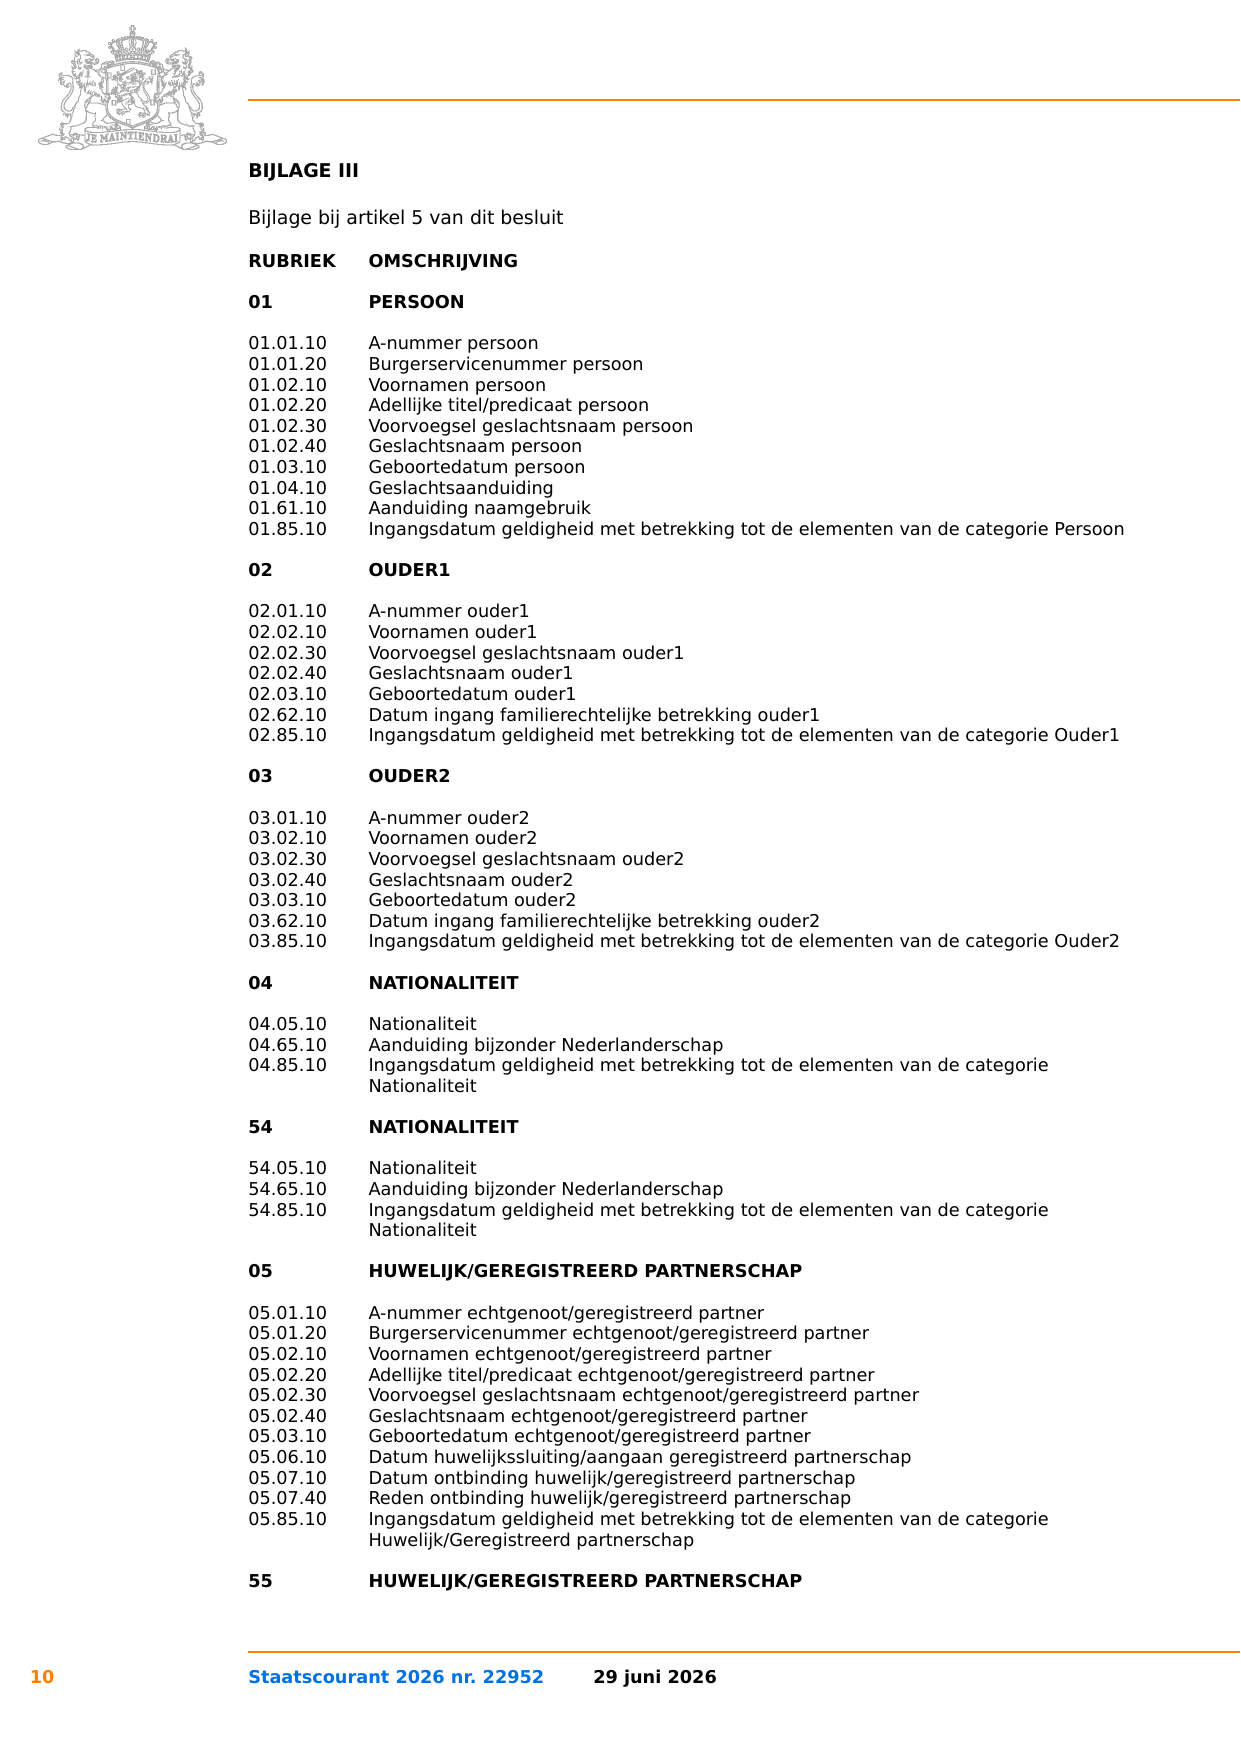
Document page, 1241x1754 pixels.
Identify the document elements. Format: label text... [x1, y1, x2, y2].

table_cell NATIONALITEIT [363, 1117, 1163, 1138]
table_cell 03 [248, 766, 362, 787]
table_cell [248, 271, 362, 292]
table_cell [363, 787, 1163, 808]
table_cell 05 [248, 1261, 362, 1282]
table_cell PERSOON [363, 292, 1163, 313]
table_cell 04 [248, 973, 362, 993]
table_cell 01.01.10 [248, 333, 362, 354]
table_cell 03.01.10 [248, 808, 362, 828]
table_header RUBRIEK [248, 251, 362, 271]
table_cell Burgerservicenummer echtgenoot/geregistreerd partner [363, 1323, 1163, 1344]
table_cell [363, 581, 1163, 601]
table_cell 02.62.10 [248, 705, 362, 725]
table_cell [363, 1550, 1163, 1571]
table_cell [363, 746, 1163, 766]
table_cell [248, 1241, 362, 1261]
table_cell Adellijke titel/predicaat persoon [363, 395, 1163, 416]
table_cell 54.05.10 [248, 1158, 362, 1179]
table_cell [248, 1282, 362, 1303]
table_cell 05.01.20 [248, 1323, 362, 1344]
table_cell A-nummer persoon [363, 333, 1163, 354]
table_cell [248, 540, 362, 560]
table_cell 03.03.10 [248, 890, 362, 911]
table_cell Voorvoegsel geslachtsnaam persoon [363, 416, 1163, 436]
table_cell [363, 1138, 1163, 1158]
table_cell A-nummer echtgenoot/geregistreerd partner [363, 1303, 1163, 1323]
table_cell Ingangsdatum geldigheid met betrekking tot de elementen van de categorie Nationaliteit [363, 1200, 1163, 1241]
table_cell 02.02.30 [248, 643, 362, 663]
table_cell 02.02.40 [248, 663, 362, 684]
table_cell Aanduiding bijzonder Nederlanderschap [363, 1179, 1163, 1199]
table_cell [363, 540, 1163, 560]
table_cell Burgerservicenummer persoon [363, 354, 1163, 374]
table_cell 02.01.10 [248, 601, 362, 622]
table_cell NATIONALITEIT [363, 973, 1163, 993]
table_cell 03.85.10 [248, 931, 362, 952]
table_cell 03.02.40 [248, 870, 362, 890]
table_cell Ingangsdatum geldigheid met betrekking tot de elementen van de categorie Ouder2 [363, 931, 1163, 952]
table_cell 01.02.20 [248, 395, 362, 416]
table_cell OUDER2 [363, 766, 1163, 787]
table_cell Reden ontbinding huwelijk/geregistreerd partnerschap [363, 1488, 1163, 1509]
table_cell 01.03.10 [248, 457, 362, 478]
table_cell 05.06.10 [248, 1447, 362, 1468]
table_cell [363, 1096, 1163, 1117]
table_cell 02.03.10 [248, 684, 362, 704]
table_cell 04.05.10 [248, 1014, 362, 1034]
table_cell [248, 787, 362, 808]
table_cell [248, 1138, 362, 1158]
table_cell Voornamen ouder1 [363, 622, 1163, 643]
table_cell Voornamen ouder2 [363, 828, 1163, 849]
table_cell 54.85.10 [248, 1200, 362, 1241]
table_cell Geboortedatum echtgenoot/geregistreerd partner [363, 1426, 1163, 1447]
table_cell Aanduiding naamgebruik [363, 498, 1163, 519]
table_cell Datum ontbinding huwelijk/geregistreerd partnerschap [363, 1468, 1163, 1488]
table_cell Aanduiding bijzonder Nederlanderschap [363, 1035, 1163, 1055]
table_cell 55 [248, 1571, 362, 1591]
table_cell Ingangsdatum geldigheid met betrekking tot de elementen van de categorie Ouder1 [363, 725, 1163, 746]
table_cell [248, 1096, 362, 1117]
table_cell [248, 993, 362, 1014]
table_cell 04.85.10 [248, 1055, 362, 1096]
table_cell Voornamen echtgenoot/geregistreerd partner [363, 1344, 1163, 1364]
table_cell 01.85.10 [248, 519, 362, 539]
table_cell Voorvoegsel geslachtsnaam echtgenoot/geregistreerd partner [363, 1385, 1163, 1406]
table_cell [363, 1241, 1163, 1261]
table_cell Geboortedatum ouder1 [363, 684, 1163, 704]
table_cell Voornamen persoon [363, 375, 1163, 395]
table_cell 02 [248, 560, 362, 581]
table_cell 03.02.10 [248, 828, 362, 849]
table_cell HUWELIJK/GEREGISTREERD PARTNERSCHAP [363, 1571, 1163, 1591]
table_cell 01.61.10 [248, 498, 362, 519]
table_cell [363, 952, 1163, 973]
table_cell [248, 581, 362, 601]
table_cell 01.04.10 [248, 478, 362, 498]
table_cell [248, 1550, 362, 1571]
table_cell Ingangsdatum geldigheid met betrekking tot de elementen van de categorie Nationaliteit [363, 1055, 1163, 1096]
table_header OMSCHRIJVING [363, 251, 1163, 271]
table_cell 05.02.40 [248, 1406, 362, 1426]
table_cell Geboortedatum persoon [363, 457, 1163, 478]
table_cell [248, 952, 362, 973]
table_cell [363, 993, 1163, 1014]
table_cell 05.02.10 [248, 1344, 362, 1364]
table_cell [363, 271, 1163, 292]
table_cell A-nummer ouder2 [363, 808, 1163, 828]
table_cell Datum huwelijkssluiting/aangaan geregistreerd partnerschap [363, 1447, 1163, 1468]
table_cell 03.62.10 [248, 911, 362, 931]
table_cell 05.03.10 [248, 1426, 362, 1447]
table_cell HUWELIJK/GEREGISTREERD PARTNERSCHAP [363, 1261, 1163, 1282]
table_cell 01.02.10 [248, 375, 362, 395]
table_cell 03.02.30 [248, 849, 362, 869]
table_cell 05.07.10 [248, 1468, 362, 1488]
table_cell Geboortedatum ouder2 [363, 890, 1163, 911]
table_cell Geslachtsnaam persoon [363, 436, 1163, 457]
table_cell 02.85.10 [248, 725, 362, 746]
table_cell 05.02.20 [248, 1365, 362, 1385]
table_cell [363, 313, 1163, 333]
table_cell 05.01.10 [248, 1303, 362, 1323]
table_cell Voorvoegsel geslachtsnaam ouder2 [363, 849, 1163, 869]
table_cell Geslachtsnaam echtgenoot/geregistreerd partner [363, 1406, 1163, 1426]
table_cell 01 [248, 292, 362, 313]
table_cell Geslachtsaanduiding [363, 478, 1163, 498]
table_cell A-nummer ouder1 [363, 601, 1163, 622]
table_cell 54.65.10 [248, 1179, 362, 1199]
text Bijlage bij artikel 5 van dit besluit [248, 207, 1163, 229]
table_cell [363, 1282, 1163, 1303]
picture [38, 25, 227, 150]
table_cell 05.02.30 [248, 1385, 362, 1406]
table_cell 05.07.40 [248, 1488, 362, 1509]
table_cell 05.85.10 [248, 1509, 362, 1550]
table_cell Datum ingang familierechtelijke betrekking ouder2 [363, 911, 1163, 931]
table_cell 04.65.10 [248, 1035, 362, 1055]
table_cell Geslachtsnaam ouder1 [363, 663, 1163, 684]
table_cell Geslachtsnaam ouder2 [363, 870, 1163, 890]
table_cell OUDER1 [363, 560, 1163, 581]
table_cell Ingangsdatum geldigheid met betrekking tot de elementen van de categorie Huwelijk/Geregistreerd partnerschap [363, 1509, 1163, 1550]
table_cell Adellijke titel/predicaat echtgenoot/geregistreerd partner [363, 1365, 1163, 1385]
subtitle BIJLAGE III [248, 160, 1163, 182]
table_cell 01.02.30 [248, 416, 362, 436]
table_cell 54 [248, 1117, 362, 1138]
table_cell 01.01.20 [248, 354, 362, 374]
table_cell Nationaliteit [363, 1158, 1163, 1179]
table_cell [248, 746, 362, 766]
table_cell Nationaliteit [363, 1014, 1163, 1034]
table_cell 01.02.40 [248, 436, 362, 457]
table_cell Ingangsdatum geldigheid met betrekking tot de elementen van de categorie Persoon [363, 519, 1163, 539]
table_cell [248, 313, 362, 333]
table_cell Datum ingang familierechtelijke betrekking ouder1 [363, 705, 1163, 725]
table_cell 02.02.10 [248, 622, 362, 643]
table_cell Voorvoegsel geslachtsnaam ouder1 [363, 643, 1163, 663]
